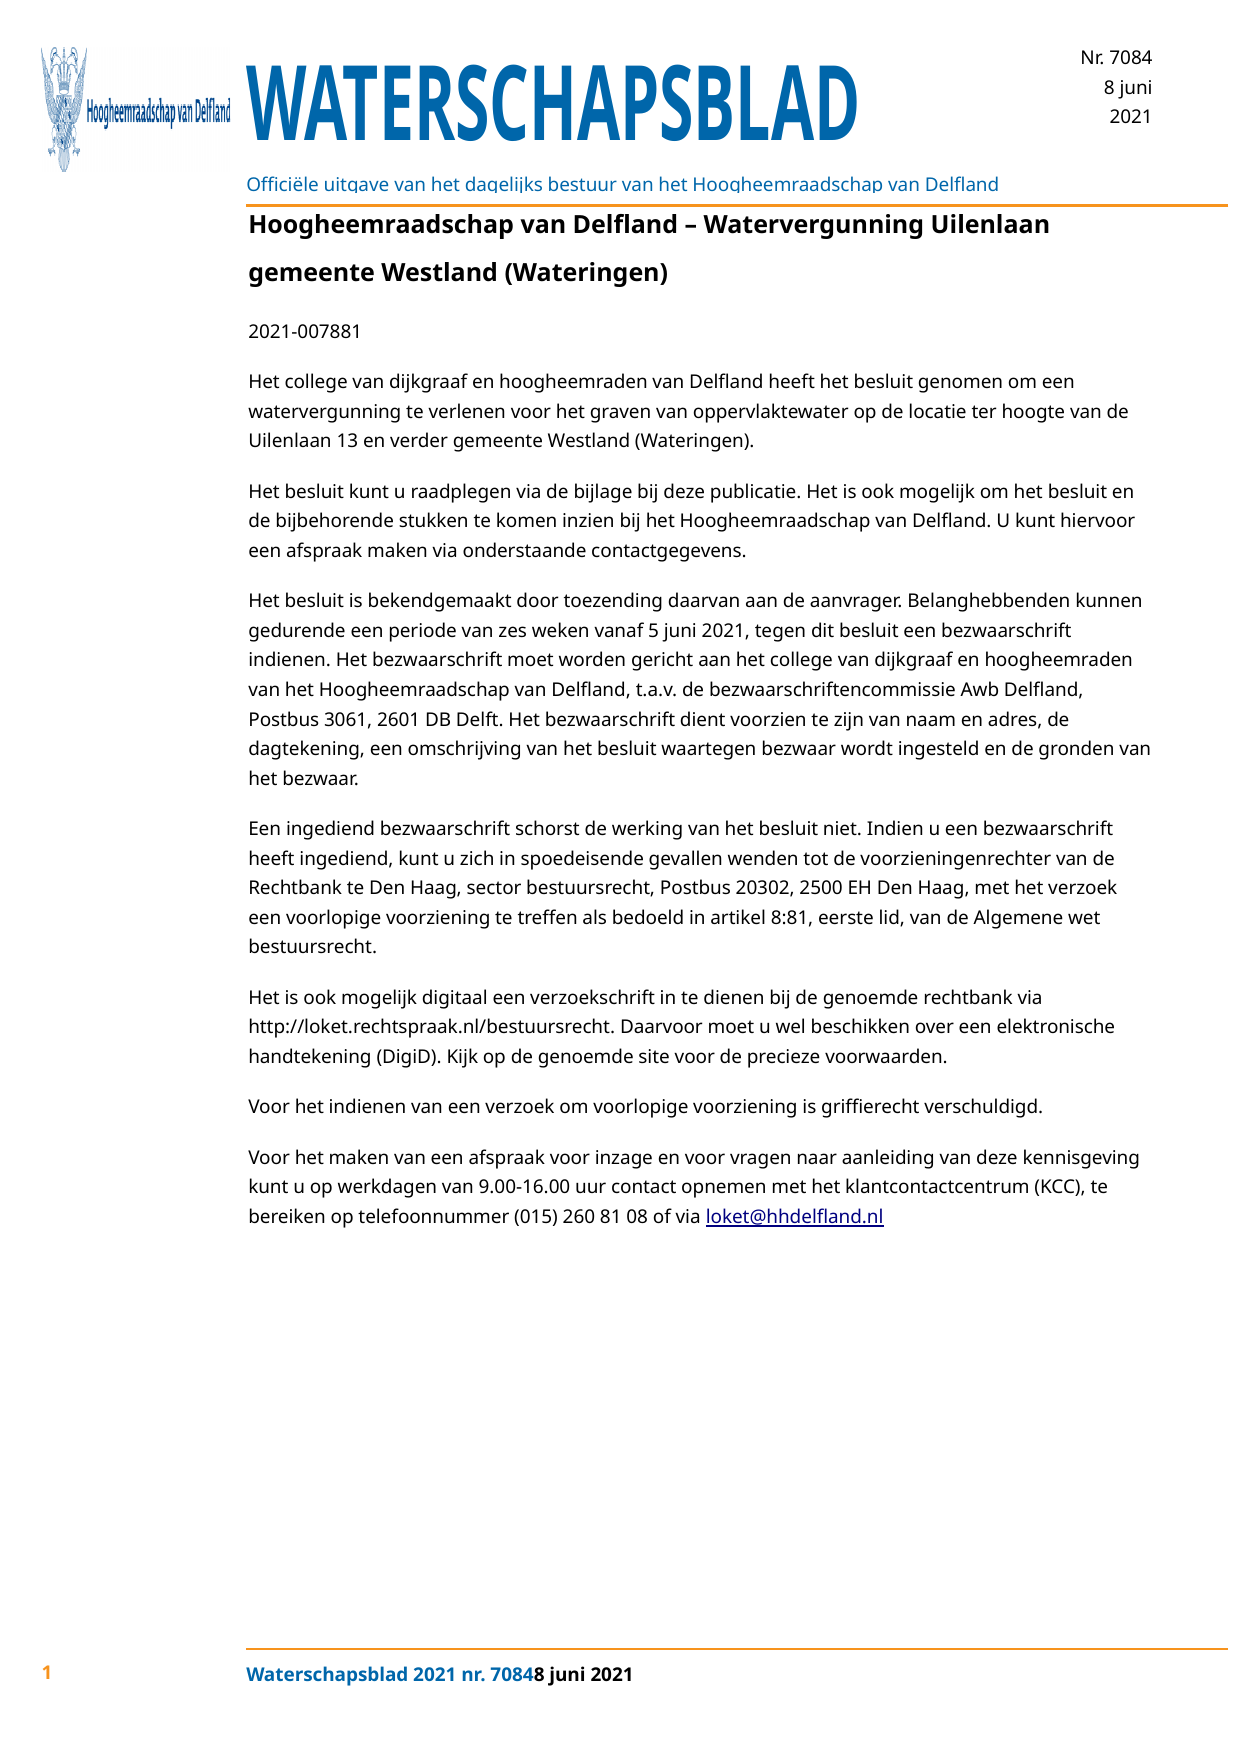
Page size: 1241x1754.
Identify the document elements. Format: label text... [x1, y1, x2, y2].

text Het besluit kunt u raadplegen via de bijlage bij deze publicatie. Het is ook mogelijk om het besluit en de bijbehorende stukken te komen inzien bij het Hoogheemraadschap van Delfland. U kunt hiervoor een afspraak maken via onderstaande contactgegevens. [248, 478, 1152, 563]
text 2021-007881 [248, 318, 1152, 344]
text Het is ook mogelijk digitaal een verzoekschrift in te dienen bij de genoemde rechtbank via http://loket.rechtspraak.nl/bestuursrecht. Daarvoor moet u wel beschikken over een elektronische handtekening (DigiD). Kijk op de genoemde site voor de precieze voorwaarden. [248, 984, 1152, 1069]
picture [41, 47, 231, 172]
text Het besluit is bekendgemaakt door toezending daarvan aan de aanvrager. Belanghebbenden kunnen gedurende een periode van zes weken vanaf 5 juni 2021, tegen dit besluit een bezwaarschrift indienen. Het bezwaarschrift moet worden gericht aan het college van dijkgraaf en hoogheemraden van het Hoogheemraadschap van Delfland, t.a.v. de bezwaarschriftencommissie Awb Delfland, Postbus 3061, 2601 DB Delft. Het bezwaarschrift dient voorzien te zijn van naam en adres, de dagtekening, een omschrijving van het besluit waartegen bezwaar wordt ingesteld en de gronden van het bezwaar. [248, 587, 1152, 791]
text Hoogheemraadschap van Delfland – Watervergunning Uilenlaan gemeente Westland (Wateringen) [248, 207, 1152, 288]
text Voor het maken van een afspraak voor inzage en voor vragen naar aanleiding van deze kennisgeving kunt u op werkdagen van 9.00-16.00 uur contact opnemen met het klantcontactcentrum (KCC), te bereiken op telefoonnummer (015) 260 81 08 of via loket@hhdelfland.nl [248, 1144, 1152, 1229]
text Voor het indienen van een verzoek om voorlopige voorziening is griffierecht verschuldigd. [248, 1094, 1152, 1119]
text Een ingediend bezwaarschrift schorst de werking van het besluit niet. Indien u een bezwaarschrift heeft ingediend, kunt u zich in spoedeisende gevallen wenden tot de voorzieningenrechter van de Rechtbank te Den Haag, sector bestuursrecht, Postbus 20302, 2500 EH Den Haag, met het verzoek een voorlopige voorziening te treffen als bedoeld in artikel 8:81, eerste lid, van de Algemene wet bestuursrecht. [248, 815, 1152, 959]
text Het college van dijkgraaf en hoogheemraden van Delfland heeft het besluit genomen om een watervergunning te verlenen voor het graven van oppervlaktewater op de locatie ter hoogte van de Uilenlaan 13 en verder gemeente Westland (Wateringen). [248, 368, 1152, 453]
